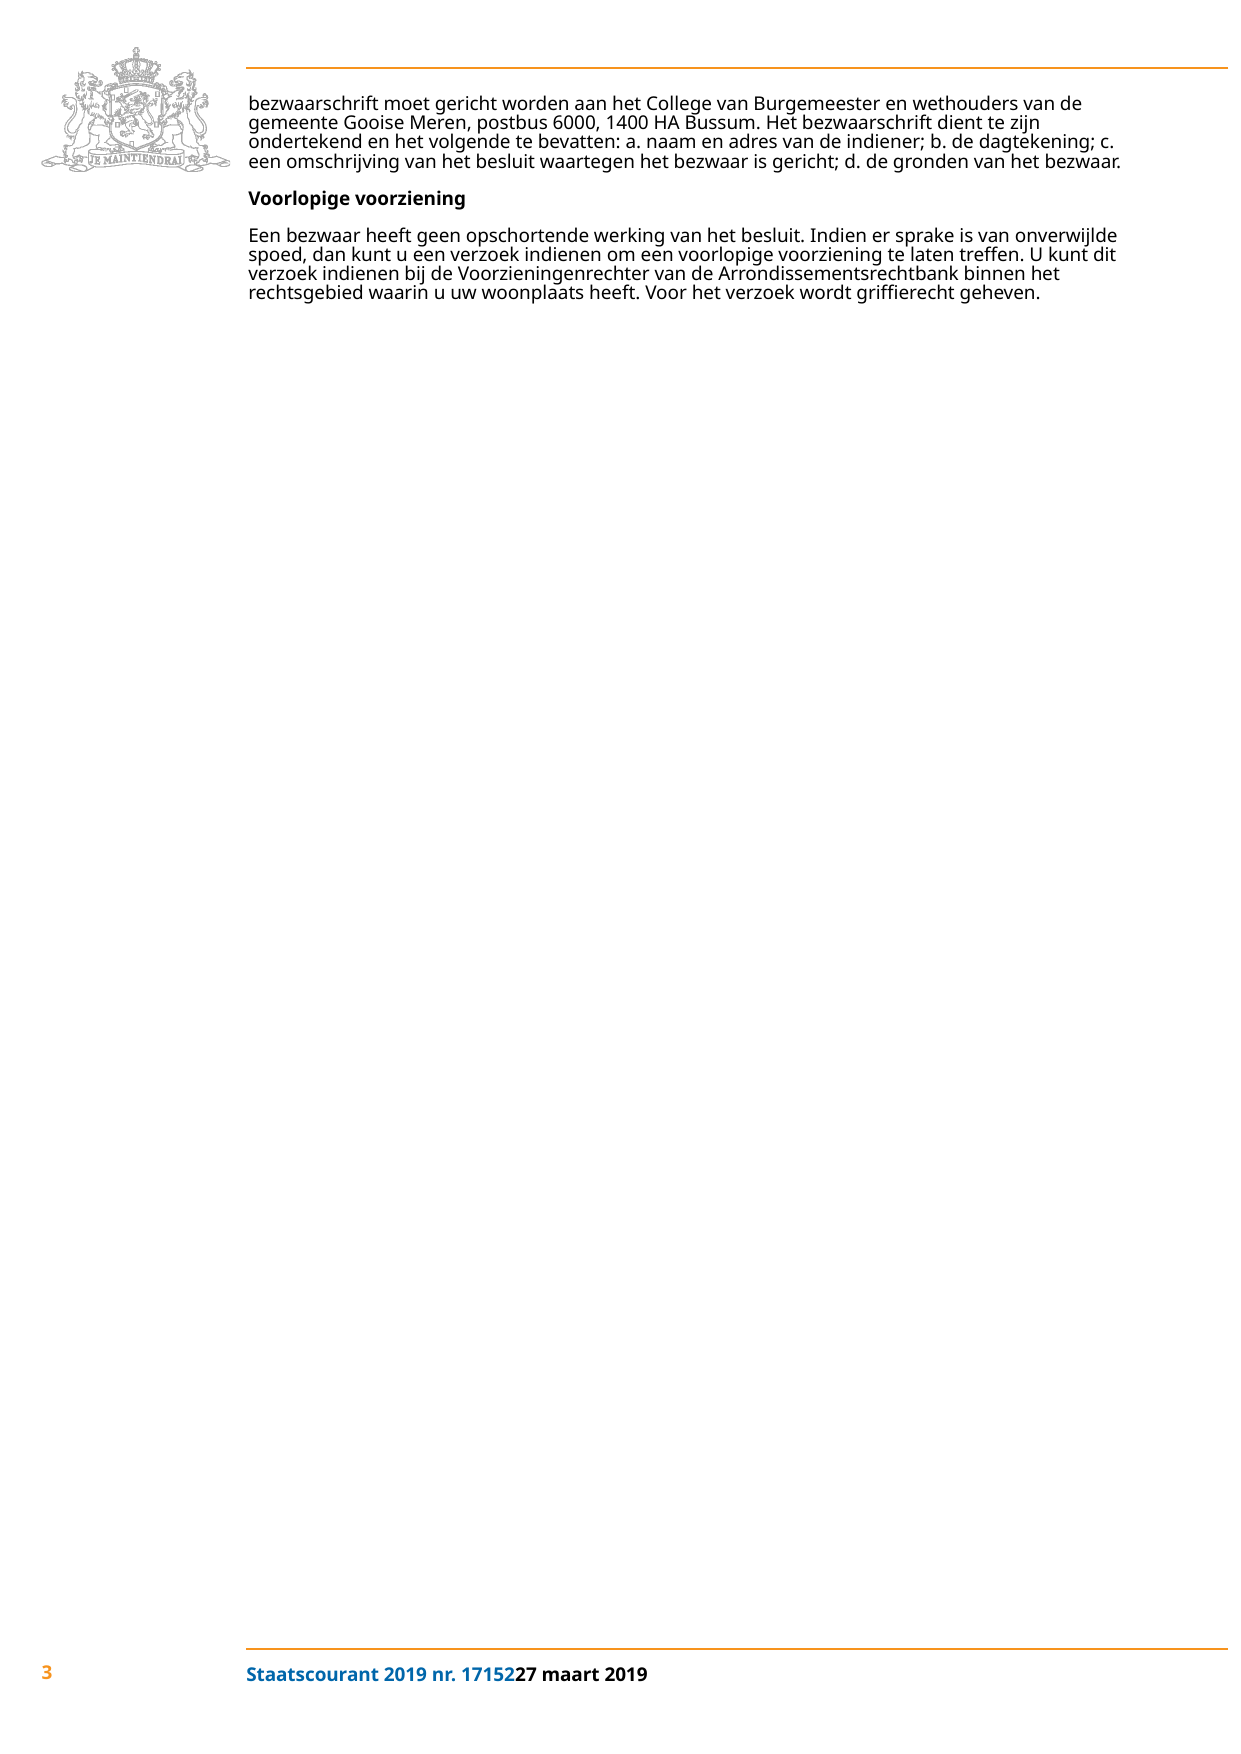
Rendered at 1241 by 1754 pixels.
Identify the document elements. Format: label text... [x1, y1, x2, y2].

text Voorlopige voorziening [248, 189, 1152, 209]
text bezwaarschrift moet gericht worden aan het College van Burgemeester en wethouders van de gemeente Gooise Meren, postbus 6000, 1400 HA Bussum. Het bezwaarschrift dient te zijn ondertekend en het volgende te bevatten: a. naam en adres van de indiener; b. de dagtekening; c. een omschrijving van het besluit waartegen het bezwaar is gericht; d. de gronden van het bezwaar. [248, 95, 1152, 172]
picture [41, 47, 231, 172]
text Een bezwaar heeft geen opschortende werking van het besluit. Indien er sprake is van onverwijlde spoed, dan kunt u een verzoek indienen om een voorlopige voorziening te laten treffen. U kunt dit verzoek indienen bij de Voorzieningenrechter van de Arrondissementsrechtbank binnen het rechtsgebied waarin u uw woonplaats heeft. Voor het verzoek wordt griffierecht geheven. [248, 227, 1152, 304]
